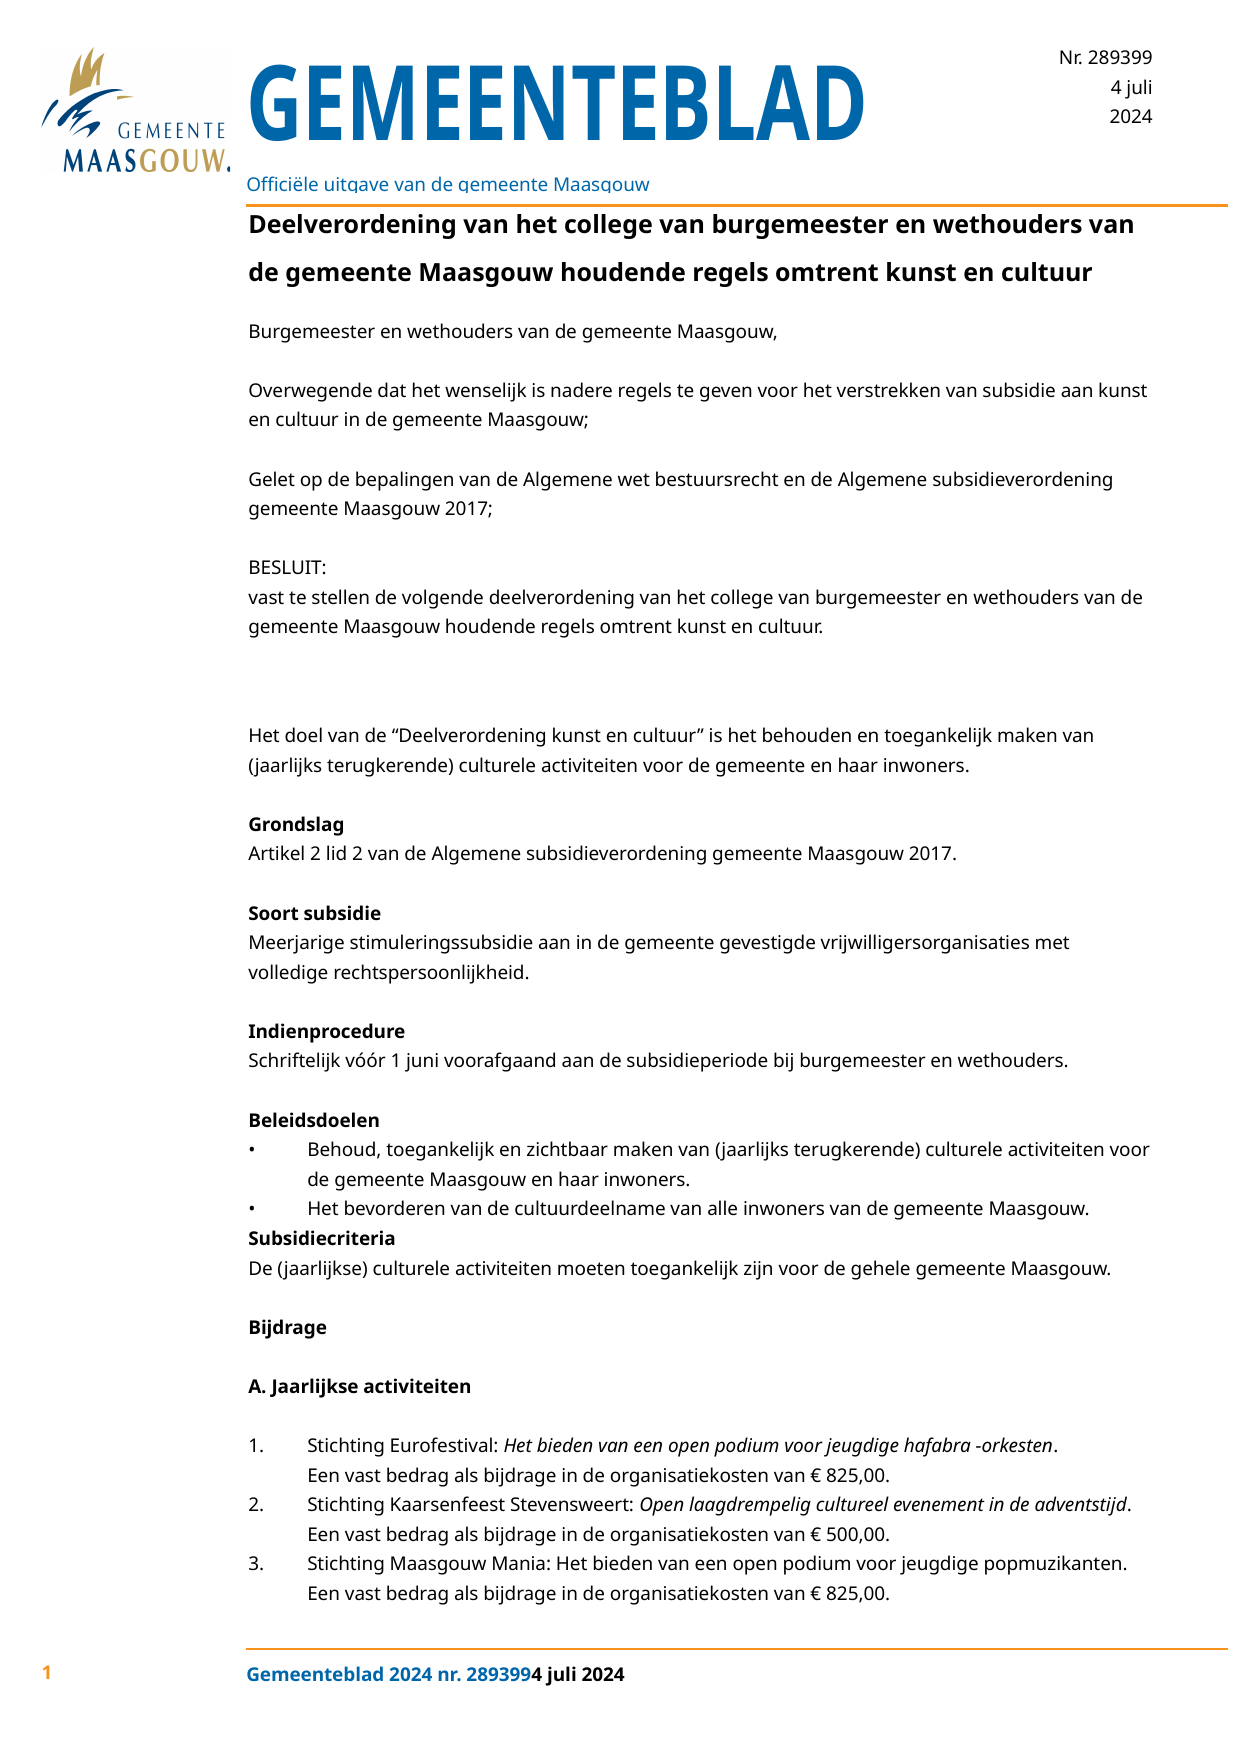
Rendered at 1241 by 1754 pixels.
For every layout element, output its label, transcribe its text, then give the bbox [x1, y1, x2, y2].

text Artikel 2 lid 2 van de Algemene subsidieverordening gemeente Maasgouw 2017. [248, 841, 1152, 866]
text Soort subsidie [248, 900, 1152, 925]
list Behoud, toegankelijk en zichtbaar maken van (jaarlijks terugkerende) culturele activiteiten voor de gemeente Maasgouw en haar inwoners. [248, 1136, 1152, 1192]
list Stichting Maasgouw Mania: Het bieden van een open podium voor jeugdige popmuzikanten. [248, 1551, 1152, 1576]
text Het doel van de “Deelverordening kunst en cultuur” is het behouden en toegankelijk maken van (jaarlijks terugkerende) culturele activiteiten voor de gemeente en haar inwoners. [248, 722, 1152, 777]
text Gelet op de bepalingen van de Algemene wet bestuursrecht en de Algemene subsidieverordening gemeente Maasgouw 2017; [248, 466, 1152, 521]
text Grondslag [248, 811, 1152, 837]
text De (jaarlijkse) culturele activiteiten moeten toegankelijk zijn voor de gehele gemeente Maasgouw. [248, 1255, 1152, 1280]
text Deelverordening van het college van burgemeester en wethouders van de gemeente Maasgouw houdende regels omtrent kunst en cultuur [248, 207, 1152, 288]
text Schriftelijk vóór 1 juni voorafgaand aan de subsidieperiode bij burgemeester en wethouders. [248, 1048, 1152, 1073]
list Het bevorderen van de cultuurdeelname van alle inwoners van de gemeente Maasgouw. [248, 1196, 1152, 1221]
text BESLUIT: [248, 554, 1152, 580]
text Subsidiecriteria [248, 1225, 1152, 1251]
list Stichting Eurofestival: Het bieden van een open podium voor jeugdige hafabra -orkesten. [248, 1432, 1152, 1458]
list Een vast bedrag als bijdrage in de organisatiekosten van € 500,00. [248, 1521, 1152, 1547]
text Beleidsdoelen [248, 1107, 1152, 1132]
text Burgemeester en wethouders van de gemeente Maasgouw, [248, 318, 1152, 344]
text Meerjarige stimuleringssubsidie aan in de gemeente gevestigde vrijwilligersorganisaties met volledige rechtspersoonlijkheid. [248, 929, 1152, 984]
text Indienprocedure [248, 1018, 1152, 1044]
list Een vast bedrag als bijdrage in de organisatiekosten van € 825,00. [248, 1580, 1152, 1606]
text Bijdrage [248, 1314, 1152, 1339]
picture [41, 47, 231, 172]
list Een vast bedrag als bijdrage in de organisatiekosten van € 825,00. [248, 1462, 1152, 1487]
list Stichting Kaarsenfeest Stevensweert: Open laagdrempelig cultureel evenement in de adventstijd. [248, 1491, 1152, 1517]
text vast te stellen de volgende deelverordening van het college van burgemeester en wethouders van de gemeente Maasgouw houdende regels omtrent kunst en cultuur. [248, 584, 1152, 639]
text Overwegende dat het wenselijk is nadere regels te geven voor het verstrekken van subsidie aan kunst en cultuur in de gemeente Maasgouw; [248, 377, 1152, 432]
text A. Jaarlijkse activiteiten [248, 1373, 1152, 1399]
